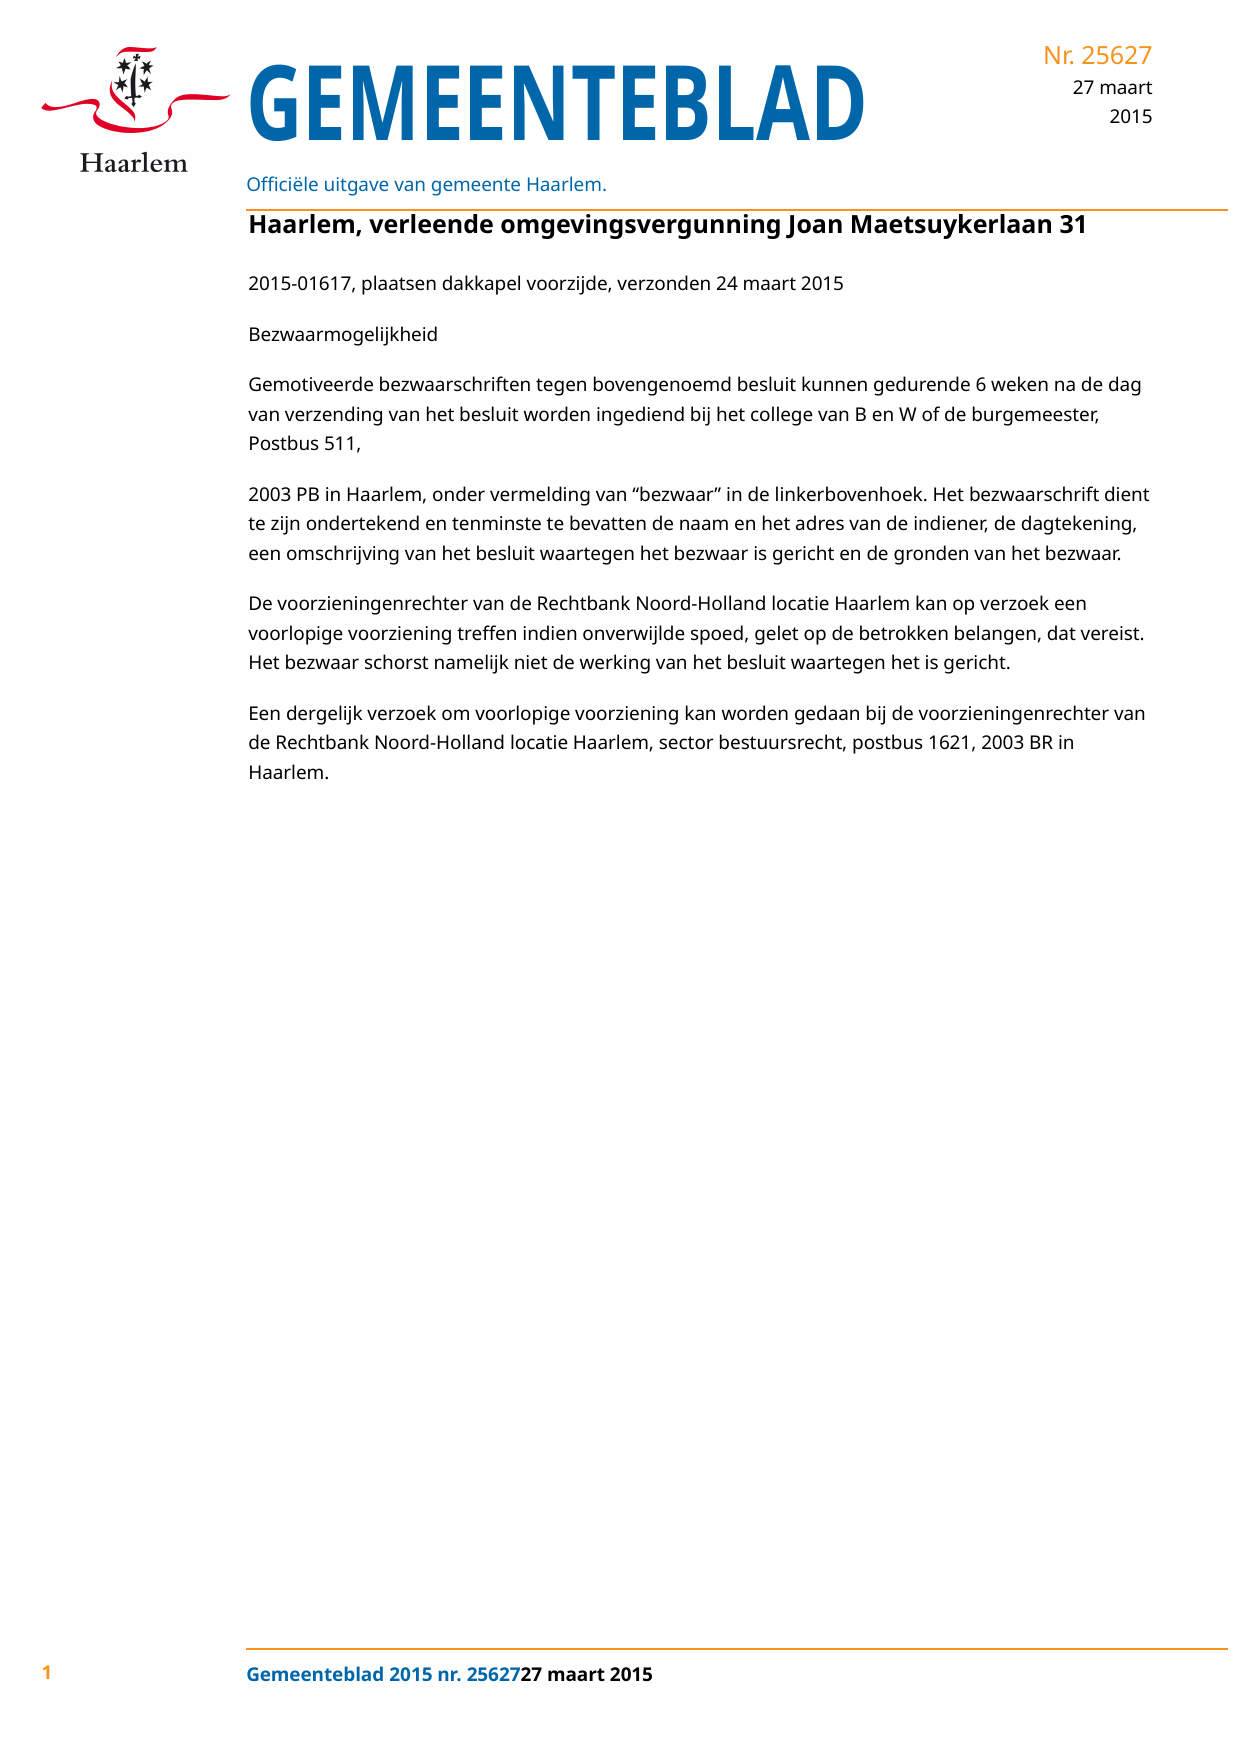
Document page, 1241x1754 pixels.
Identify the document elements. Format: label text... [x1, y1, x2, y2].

text Een dergelijk verzoek om voorlopige voorziening kan worden gedaan bij de voorzieningenrechter van de Rechtbank Noord-Holland locatie Haarlem, sector bestuursrecht, postbus 1621, 2003 BR in Haarlem. [248, 700, 1152, 785]
text 2015-01617, plaatsen dakkapel voorzijde, verzonden 24 maart 2015 [248, 270, 1152, 296]
text Haarlem, verleende omgevingsvergunning Joan Maetsuykerlaan 31 [248, 211, 1152, 241]
text Gemotiveerde bezwaarschriften tegen bovengenoemd besluit kunnen gedurende 6 weken na de dag van verzending van het besluit worden ingediend bij het college van B en W of de burgemeester, Postbus 511, [248, 371, 1152, 456]
text De voorzieningenrechter van de Rechtbank Noord-Holland locatie Haarlem kan op verzoek een voorlopige voorziening treffen indien onverwijlde spoed, gelet op de betrokken belangen, dat vereist. Het bezwaar schorst namelijk niet de werking van het besluit waartegen het is gericht. [248, 590, 1152, 675]
picture [41, 47, 231, 172]
text Bezwaarmogelijkheid [248, 321, 1152, 346]
text 2003 PB in Haarlem, onder vermelding van “bezwaar” in de linkerbovenhoek. Het bezwaarschrift dient te zijn ondertekend en tenminste te bevatten de naam en het adres van de indiener, de dagtekening, een omschrijving van het besluit waartegen het bezwaar is gericht en de gronden van het bezwaar. [248, 481, 1152, 566]
